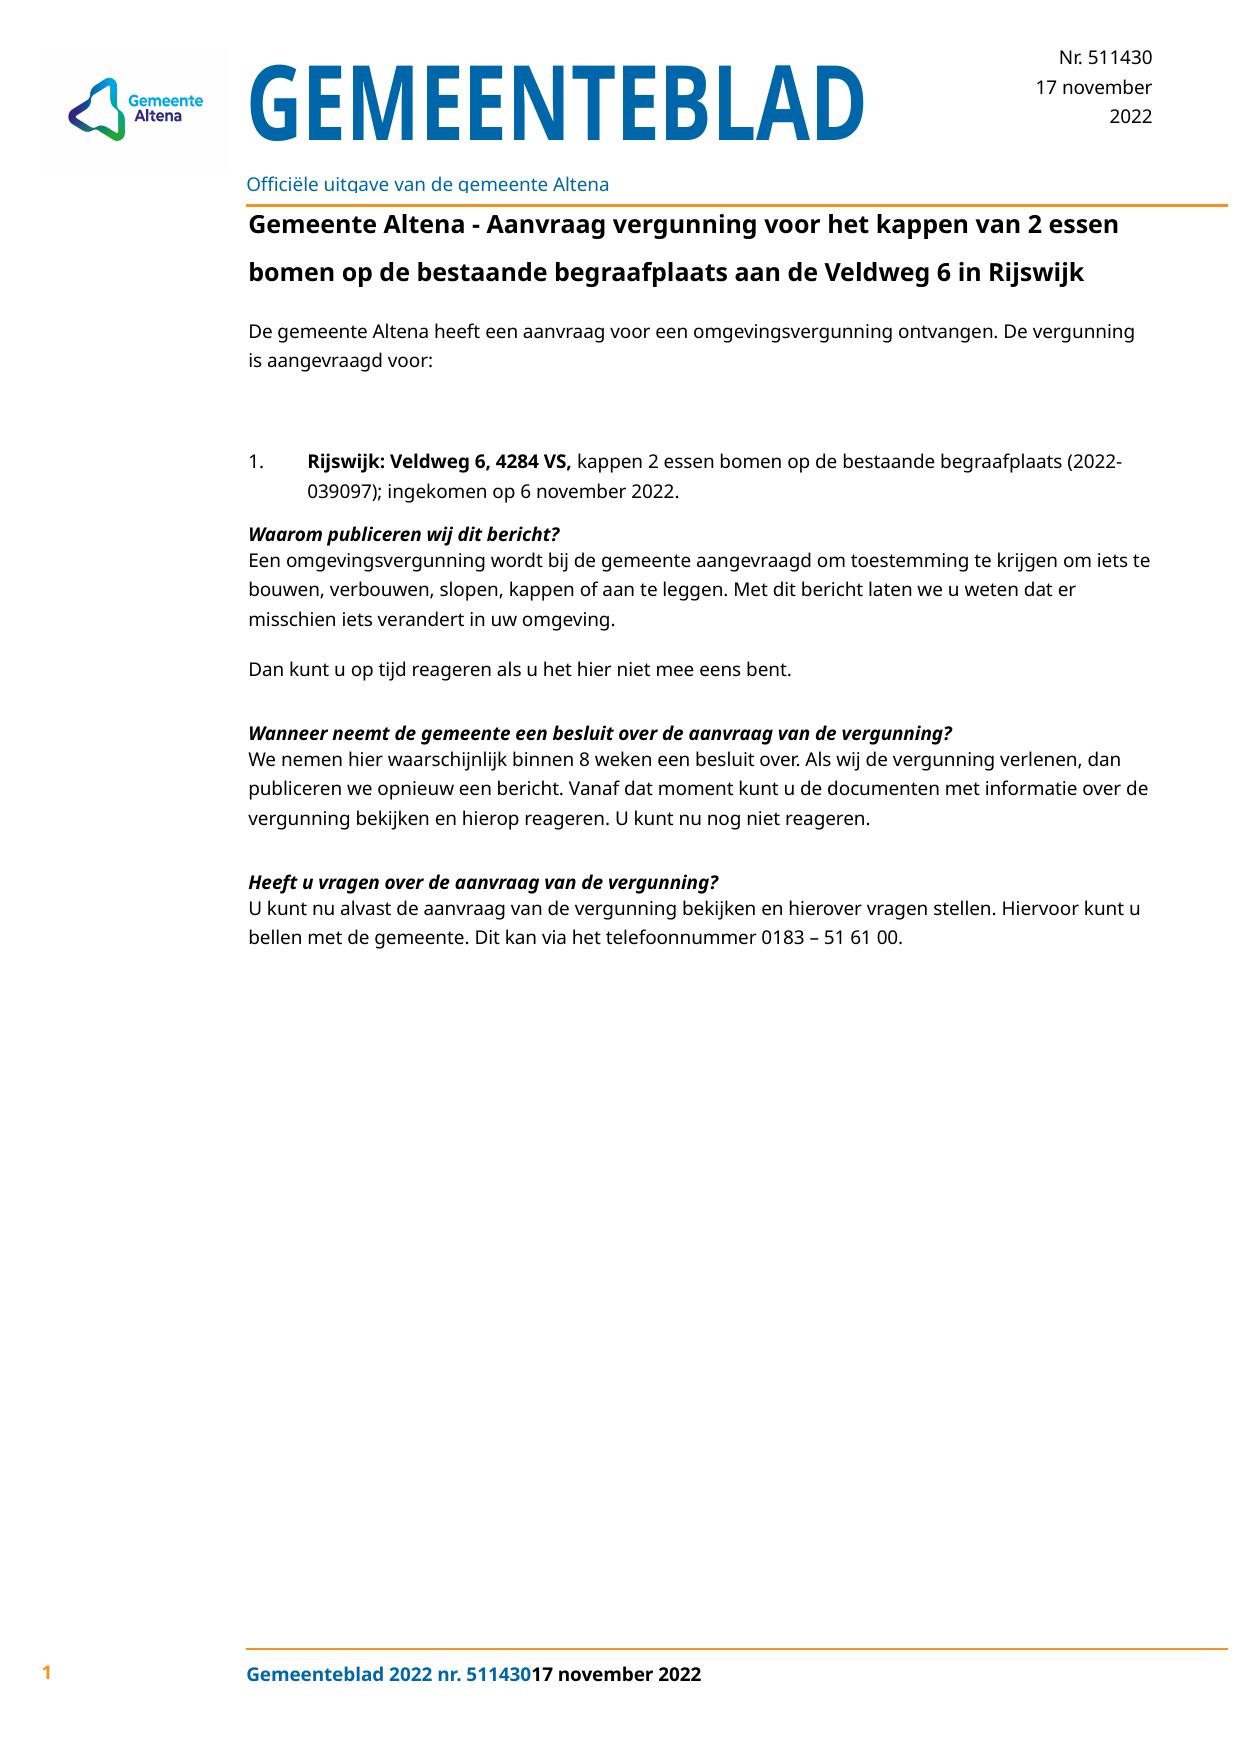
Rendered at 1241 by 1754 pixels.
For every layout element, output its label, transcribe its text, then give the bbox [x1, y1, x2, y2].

text Heeft u vragen over de aanvraag van de vergunning? [248, 869, 1152, 895]
text Gemeente Altena - Aanvraag vergunning voor het kappen van 2 essen bomen op de bestaande begraafplaats aan de Veldweg 6 in Rijswijk [248, 207, 1152, 288]
text Dan kunt u op tijd reageren als u het hier niet mee eens bent. [248, 656, 1152, 682]
text We nemen hier waarschijnlijk binnen 8 weken een besluit over. Als wij de vergunning verlenen, dan publiceren we opnieuw een bericht. Vanaf dat moment kunt u de documenten met informatie over de vergunning bekijken en hierop reageren. U kunt nu nog niet reageren. [248, 746, 1152, 831]
text Een omgevingsvergunning wordt bij de gemeente aangevraagd om toestemming te krijgen om iets te bouwen, verbouwen, slopen, kappen of aan te leggen. Met dit bericht laten we u weten dat er misschien iets verandert in uw omgeving. [248, 547, 1152, 632]
picture [41, 47, 231, 172]
text De gemeente Altena heeft een aanvraag voor een omgevingsvergunning ontvangen. De vergunning is aangevraagd voor: [248, 318, 1152, 373]
text U kunt nu alvast de aanvraag van de vergunning bekijken en hierover vragen stellen. Hiervoor kunt u bellen met de gemeente. Dit kan via het telefoonnummer 0183 – 51 61 00. [248, 895, 1152, 950]
text Wanneer neemt de gemeente een besluit over de aanvraag van de vergunning? [248, 720, 1152, 746]
text Waarom publiceren wij dit bericht? [248, 521, 1152, 547]
list Rijswijk: Veldweg 6, 4284 VS, kappen 2 essen bomen op de bestaande begraafplaats (2022-039097); ingekomen op 6 november 2022. [248, 448, 1152, 504]
